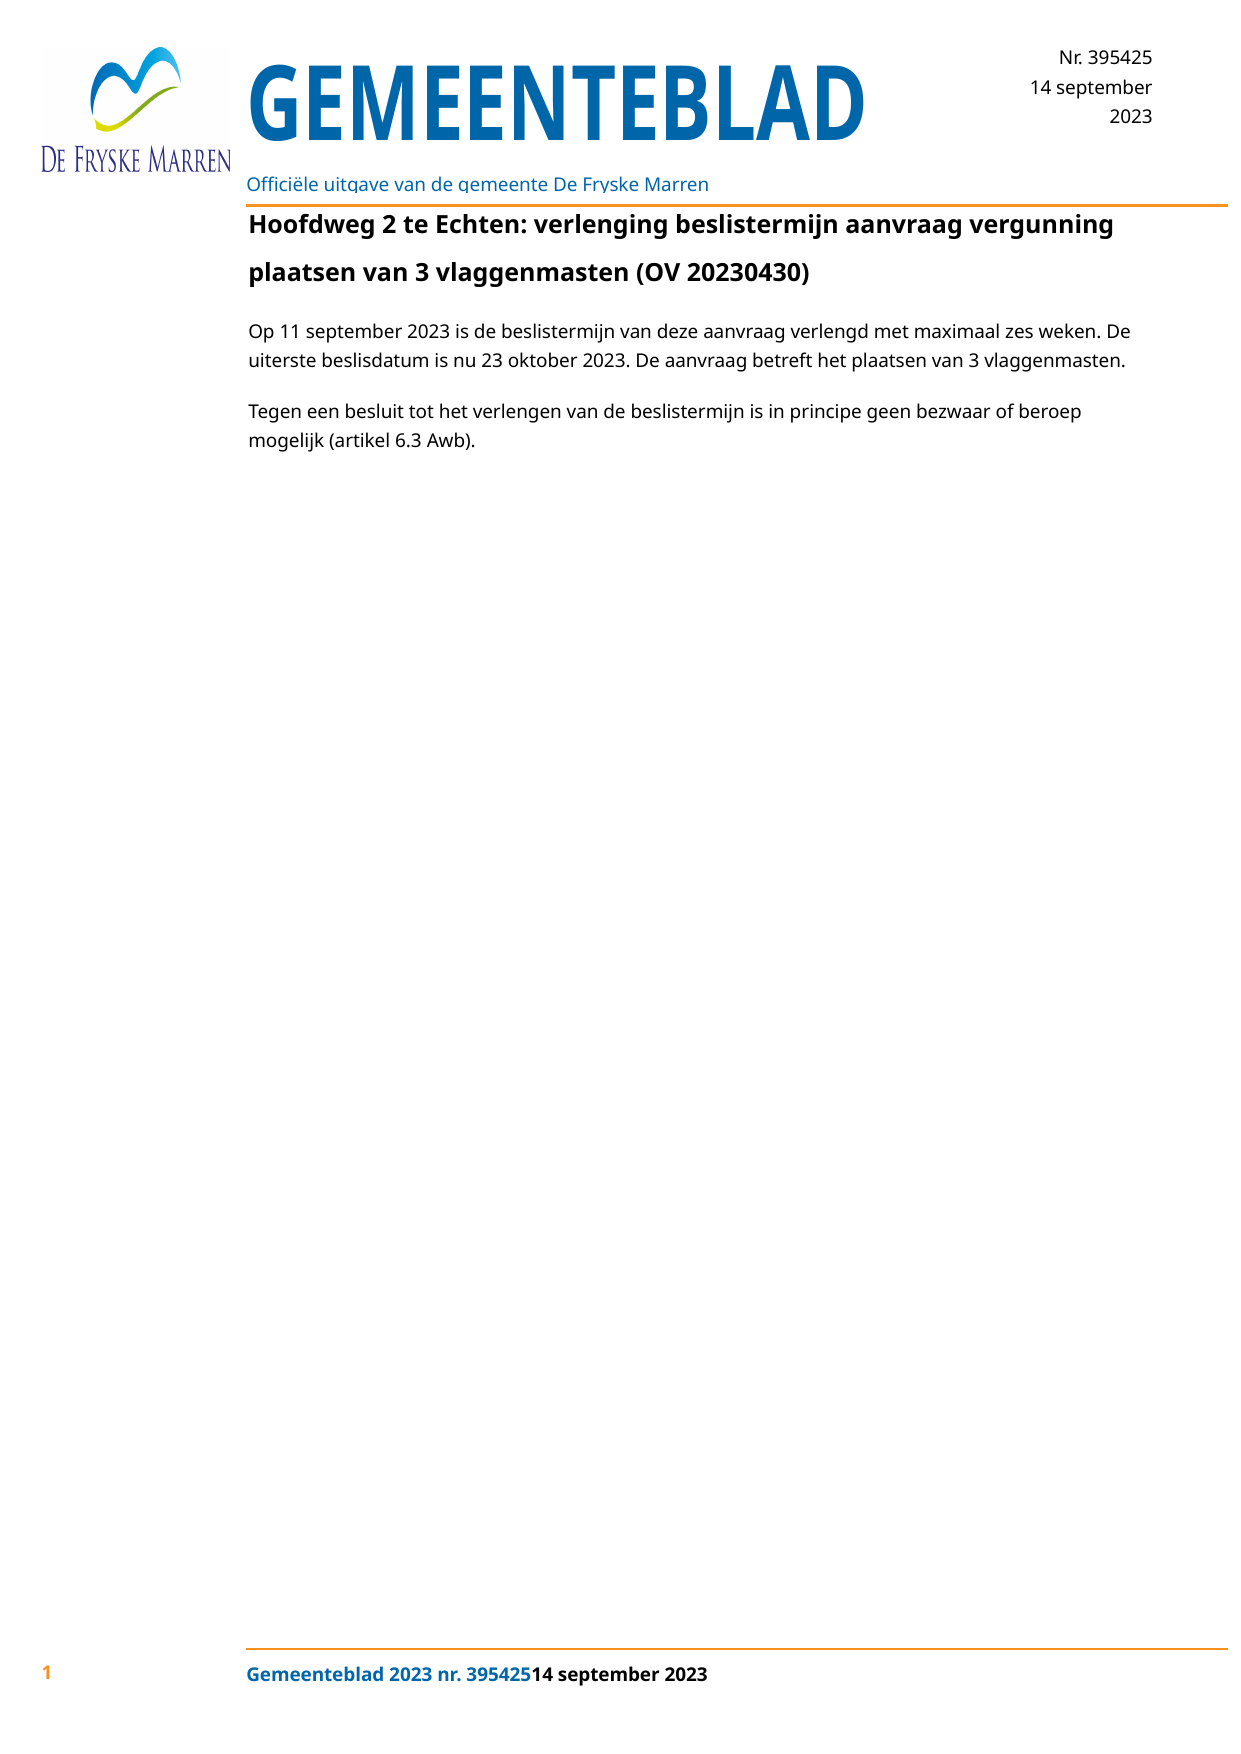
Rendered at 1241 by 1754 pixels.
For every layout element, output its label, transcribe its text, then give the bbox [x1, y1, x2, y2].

text Op 11 september 2023 is de beslistermijn van deze aanvraag verlengd met maximaal zes weken. De uiterste beslisdatum is nu 23 oktober 2023. De aanvraag betreft het plaatsen van 3 vlaggenmasten. [248, 318, 1152, 373]
picture [41, 47, 231, 172]
text Hoofdweg 2 te Echten: verlenging beslistermijn aanvraag vergunning plaatsen van 3 vlaggenmasten (OV 20230430) [248, 207, 1152, 288]
text Tegen een besluit tot het verlengen van de beslistermijn is in principe geen bezwaar of beroep mogelijk (artikel 6.3 Awb). [248, 398, 1152, 453]
